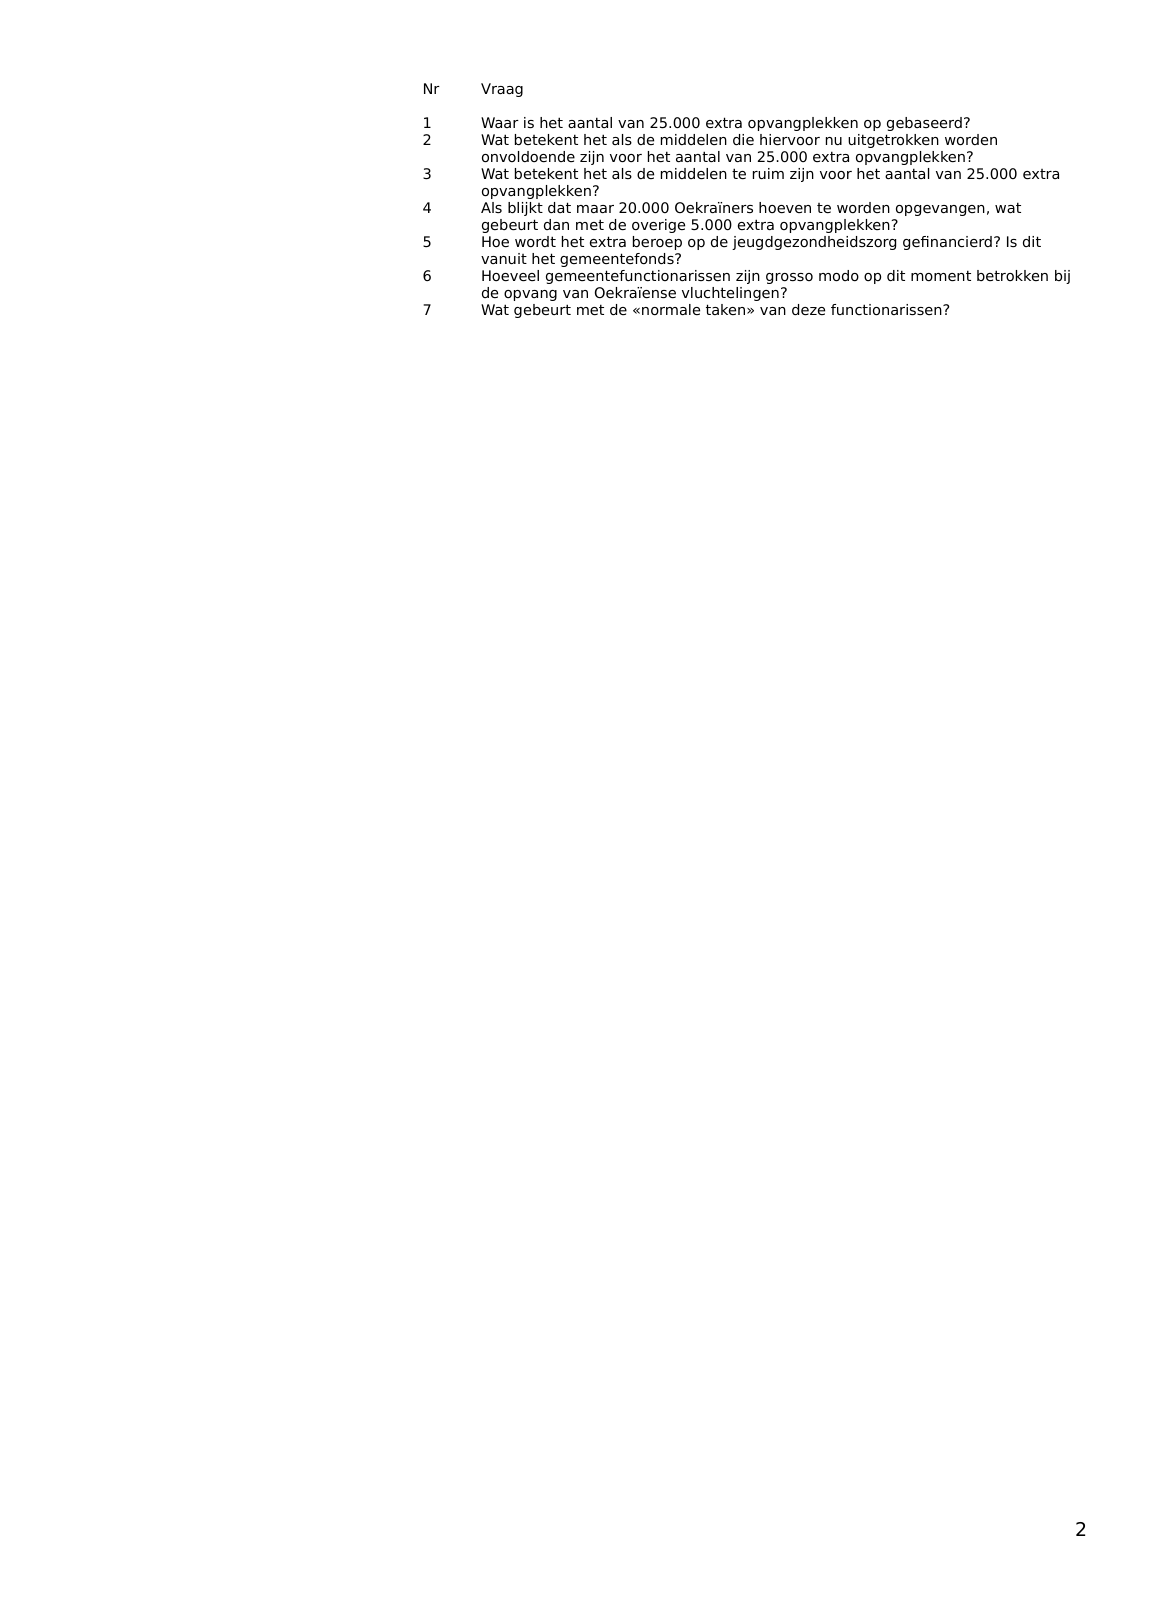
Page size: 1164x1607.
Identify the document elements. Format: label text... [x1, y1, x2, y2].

table_cell 5 [422, 234, 475, 268]
table_cell 1 [422, 115, 475, 132]
table_cell [422, 98, 475, 115]
table_cell Als blijkt dat maar 20.000 Oekraïners hoeven te worden opgevangen, wat gebeurt dan met de overige 5.000 extra opvangplekken? [475, 200, 1087, 234]
table_cell 2 [422, 132, 475, 166]
table_header Nr [422, 81, 475, 98]
table_cell Waar is het aantal van 25.000 extra opvangplekken op gebaseerd? [475, 115, 1087, 132]
table_cell Wat betekent het als de middelen te ruim zijn voor het aantal van 25.000 extra opvangplekken? [475, 166, 1087, 200]
table_cell Wat betekent het als de middelen die hiervoor nu uitgetrokken worden onvoldoende zijn voor het aantal van 25.000 extra opvangplekken? [475, 132, 1087, 166]
table_cell [475, 98, 1087, 115]
table_cell 7 [422, 302, 475, 319]
table_cell Hoe wordt het extra beroep op de jeugdgezondheidszorg gefinancierd? Is dit vanuit het gemeentefonds? [475, 234, 1087, 268]
table_cell 4 [422, 200, 475, 234]
table_cell Wat gebeurt met de «normale taken» van deze functionarissen? [475, 302, 1087, 319]
table_cell 3 [422, 166, 475, 200]
table_cell 6 [422, 268, 475, 302]
table_header Vraag [475, 81, 1087, 98]
table_cell Hoeveel gemeentefunctionarissen zijn grosso modo op dit moment betrokken bij de opvang van Oekraïense vluchtelingen? [475, 268, 1087, 302]
